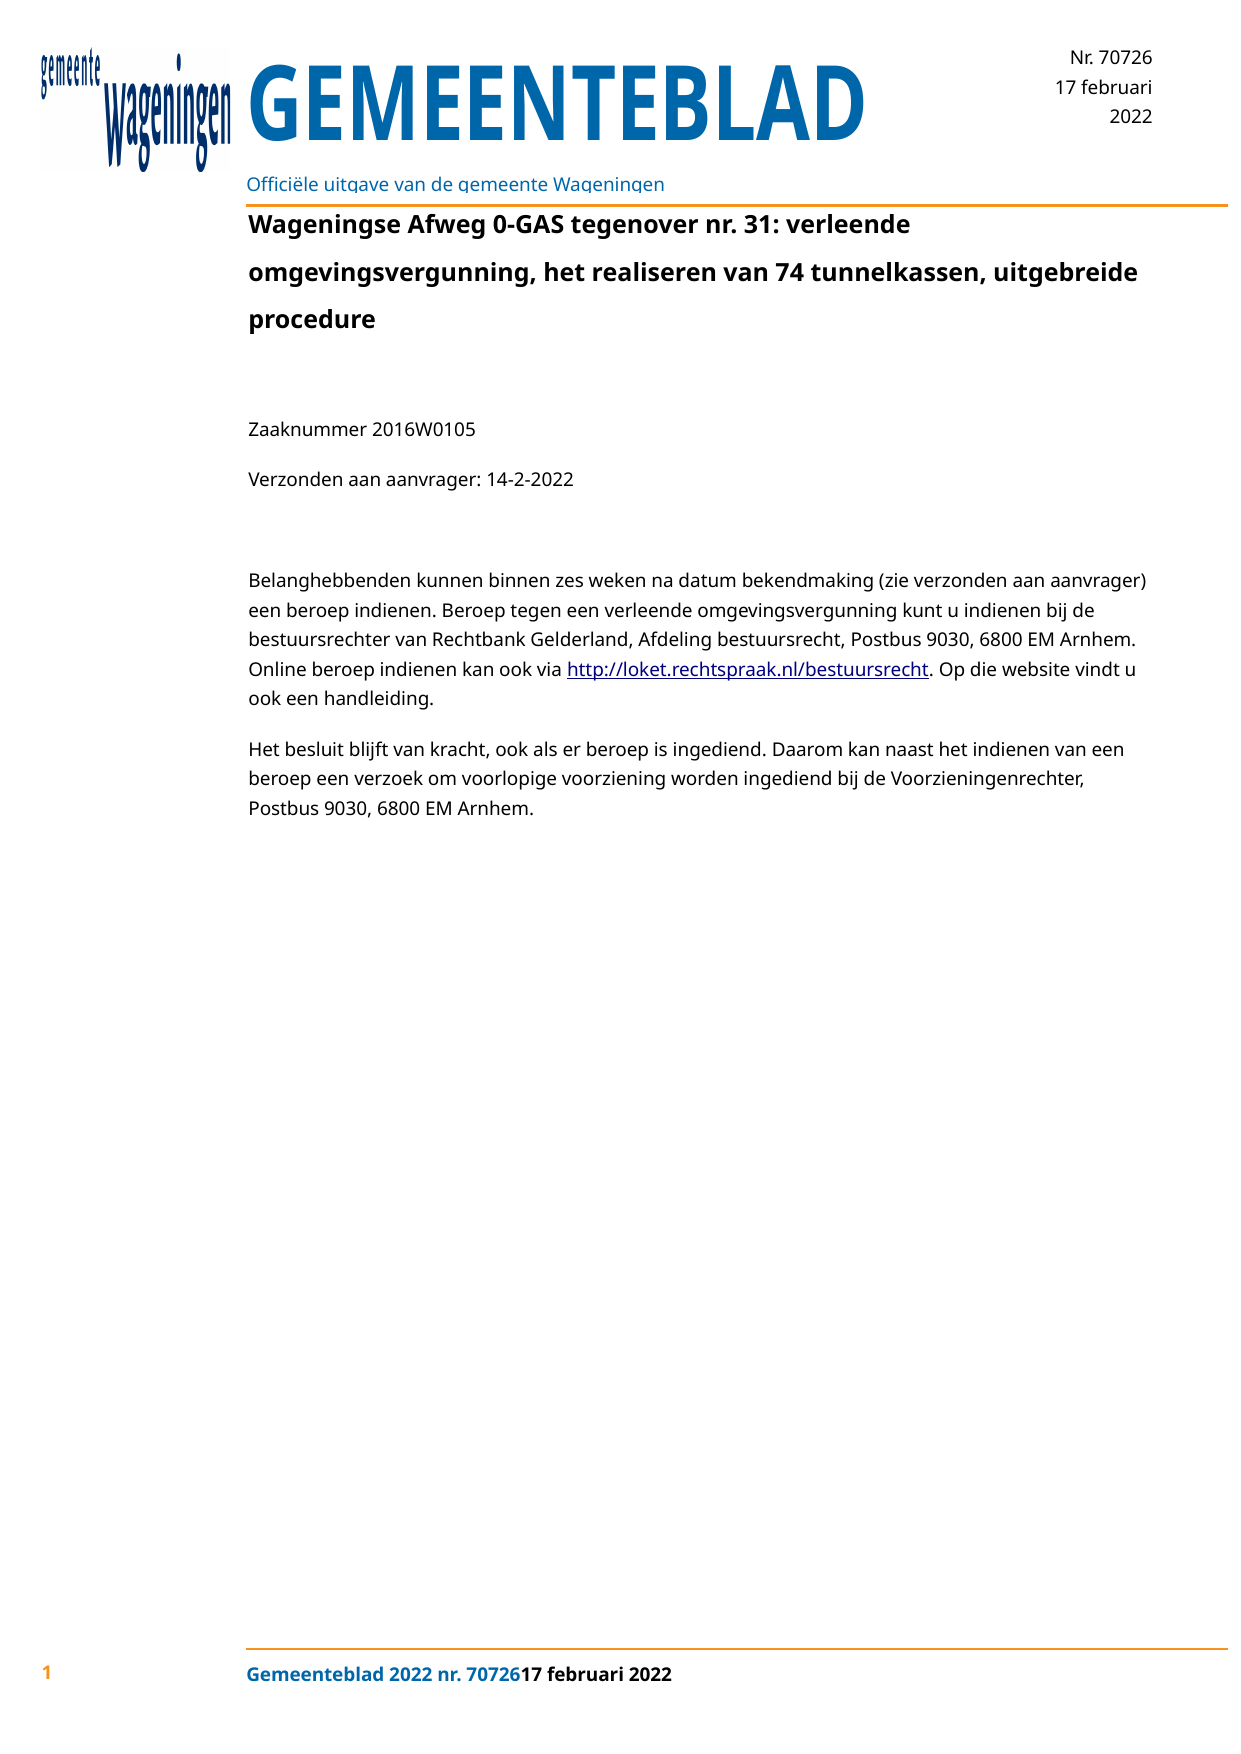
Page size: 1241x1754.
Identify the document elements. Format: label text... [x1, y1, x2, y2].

text Zaaknummer 2016W0105 [248, 416, 1152, 442]
text Het besluit blijft van kracht, ook als er beroep is ingediend. Daarom kan naast het indienen van een beroep een verzoek om voorlopige voorziening worden ingediend bij de Voorzieningenrechter, Postbus 9030, 6800 EM Arnhem. [248, 736, 1152, 821]
text Belanghebbenden kunnen binnen zes weken na datum bekendmaking (zie verzonden aan aanvrager) een beroep indienen. Beroep tegen een verleende omgevingsvergunning kunt u indienen bij de bestuursrechter van Rechtbank Gelderland, Afdeling bestuursrecht, Postbus 9030, 6800 EM Arnhem. Online beroep indienen kan ook via http://loket.rechtspraak.nl/bestuursrecht. Op die website vindt u ook een handleiding. [248, 567, 1152, 711]
text Verzonden aan aanvrager: 14-2-2022 [248, 466, 1152, 492]
picture [41, 47, 231, 172]
text Wageningse Afweg 0-GAS tegenover nr. 31: verleende omgevingsvergunning, het realiseren van 74 tunnelkassen, uitgebreide procedure [248, 207, 1152, 336]
